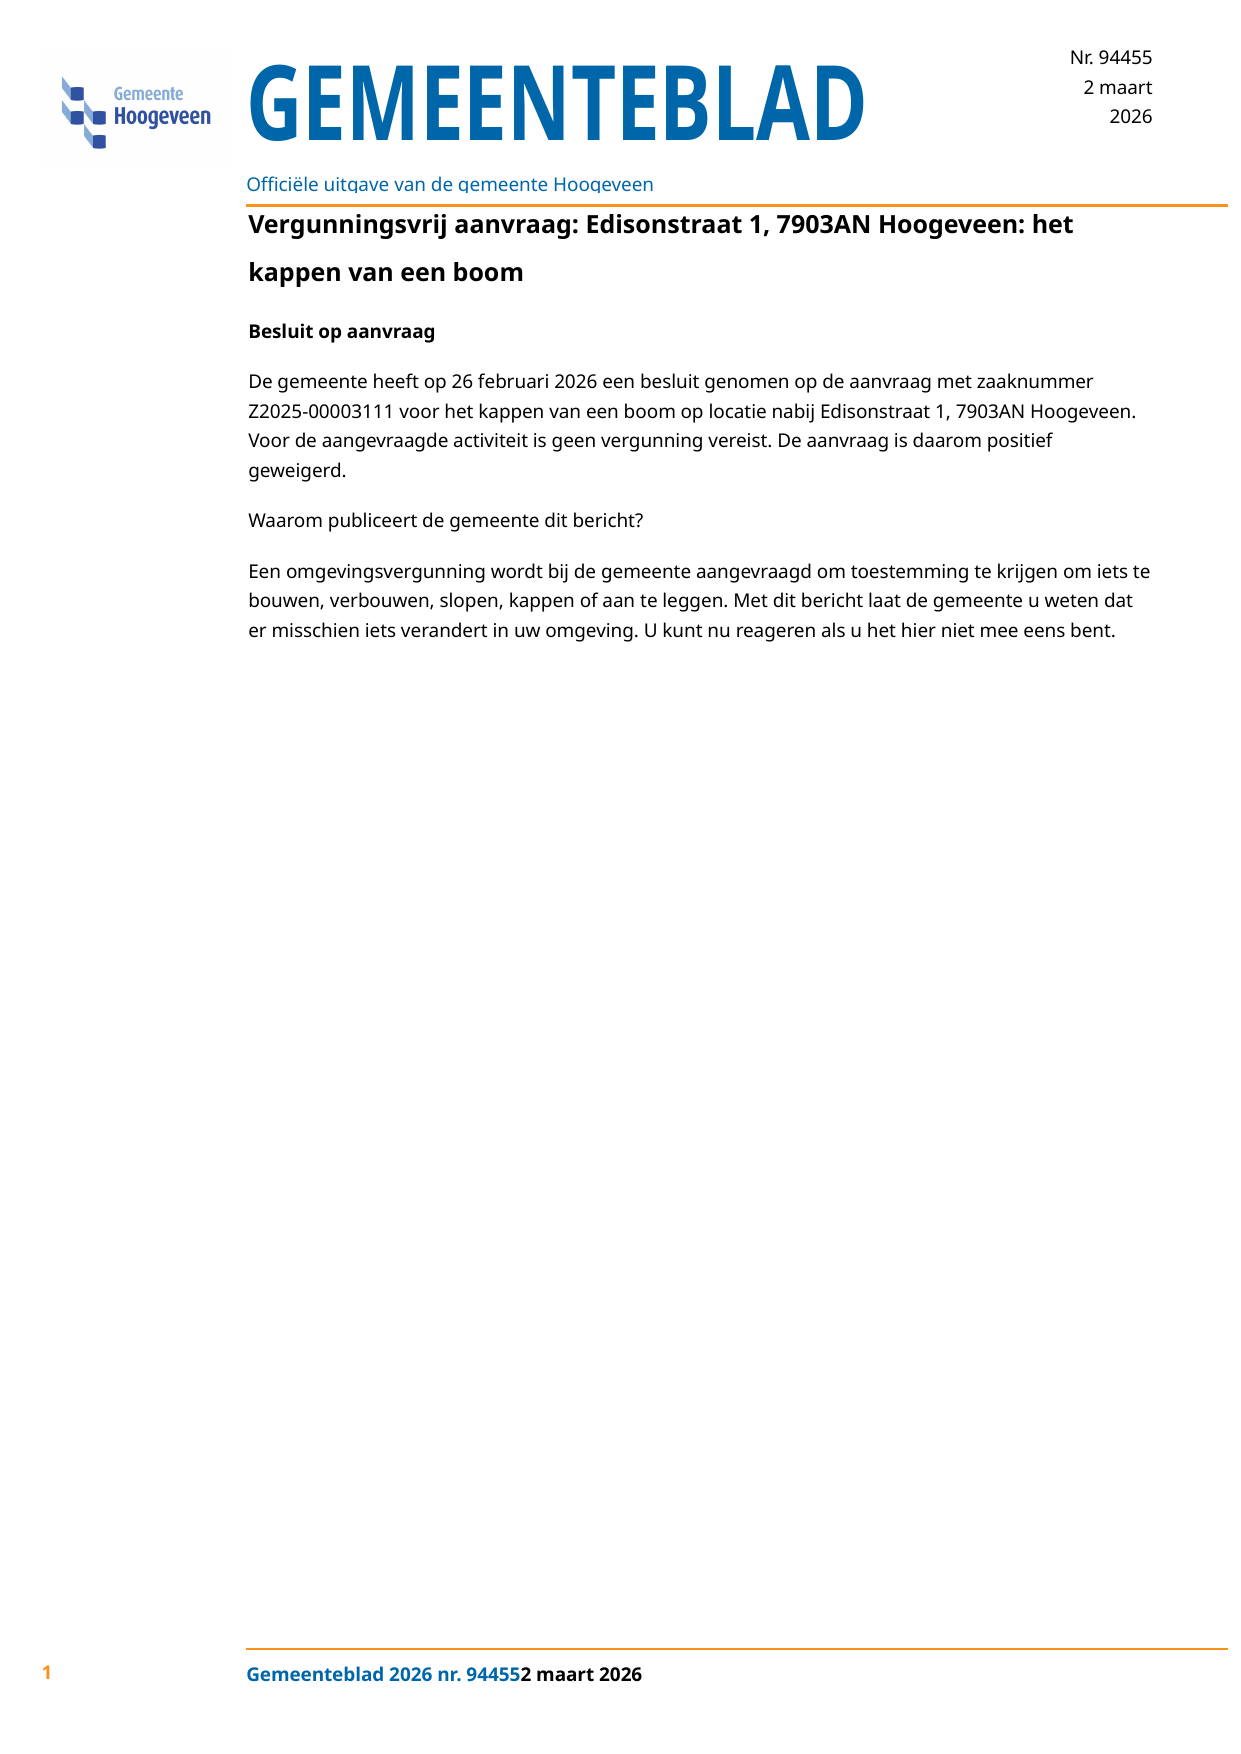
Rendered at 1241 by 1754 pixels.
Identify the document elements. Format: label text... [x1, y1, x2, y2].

text Besluit op aanvraag [248, 318, 1152, 344]
text Een omgevingsvergunning wordt bij de gemeente aangevraagd om toestemming te krijgen om iets te bouwen, verbouwen, slopen, kappen of aan te leggen. Met dit bericht laat de gemeente u weten dat er misschien iets verandert in uw omgeving. U kunt nu reageren als u het hier niet mee eens bent. [248, 558, 1152, 643]
text Vergunningsvrij aanvraag: Edisonstraat 1, 7903AN Hoogeveen: het kappen van een boom [248, 207, 1152, 288]
picture [41, 47, 231, 172]
text De gemeente heeft op 26 februari 2026 een besluit genomen op de aanvraag met zaaknummer Z2025-00003111 voor het kappen van een boom op locatie nabij Edisonstraat 1, 7903AN Hoogeveen. Voor de aangevraagde activiteit is geen vergunning vereist. De aanvraag is daarom positief geweigerd. [248, 368, 1152, 483]
text Waarom publiceert de gemeente dit bericht? [248, 507, 1152, 533]
